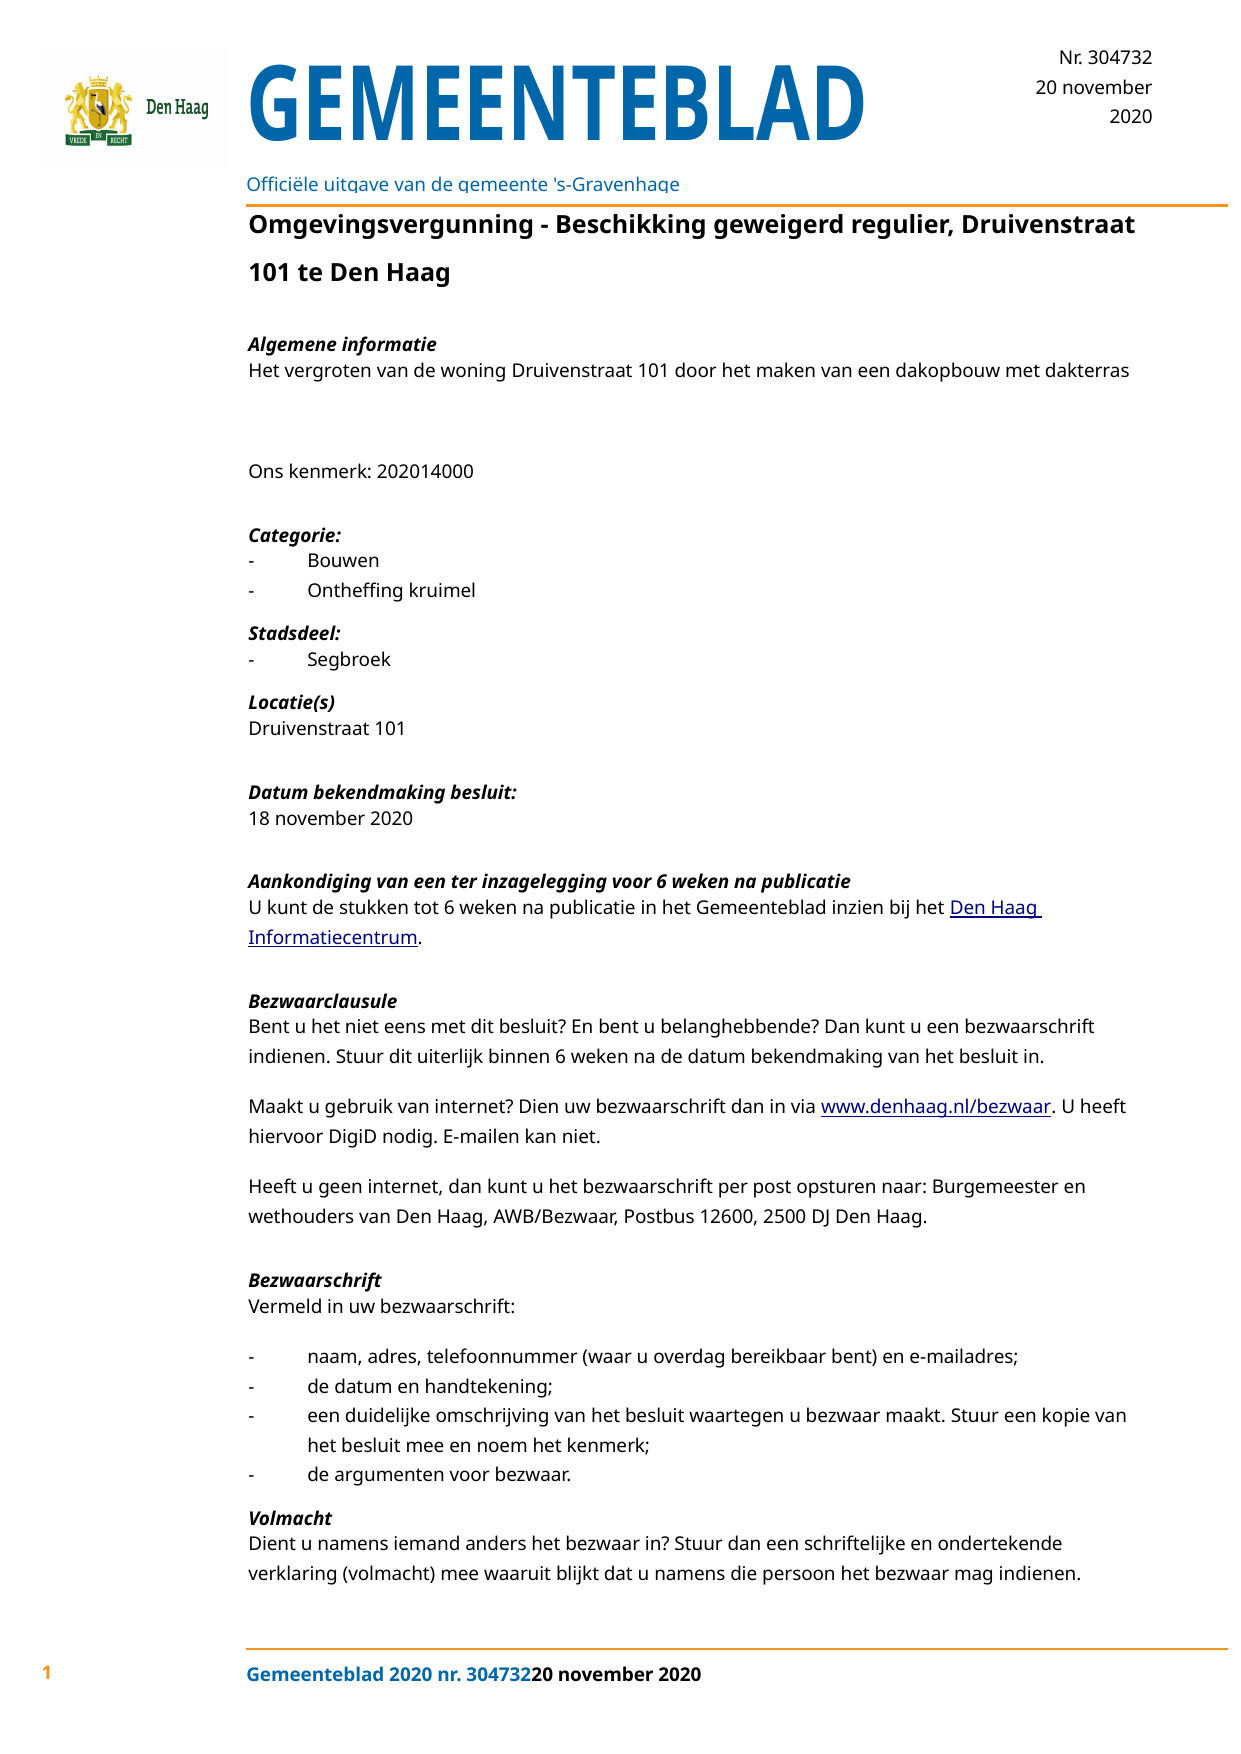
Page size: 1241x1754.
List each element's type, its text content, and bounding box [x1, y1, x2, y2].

text 18 november 2020 [248, 805, 1152, 830]
text Het vergroten van de woning Druivenstraat 101 door het maken van een dakopbouw met dakterras [248, 357, 1152, 383]
list Segbroek [248, 646, 1152, 672]
text Ons kenmerk: 202014000 [248, 458, 1152, 484]
text Datum bekendmaking besluit: [248, 779, 1152, 805]
text Algemene informatie [248, 331, 1152, 357]
list de datum en handtekening; [248, 1373, 1152, 1399]
text Dient u namens iemand anders het bezwaar in? Stuur dan een schriftelijke en ondertekende verklaring (volmacht) mee waaruit blijkt dat u namens die persoon het bezwaar mag indienen. [248, 1531, 1152, 1586]
text Vermeld in uw bezwaarschrift: [248, 1293, 1152, 1319]
text Categorie: [248, 522, 1152, 548]
text Bezwaarclausule [248, 988, 1152, 1014]
text Aankondiging van een ter inzagelegging voor 6 weken na publicatie [248, 869, 1152, 894]
text Bent u het niet eens met dit besluit? En bent u belanghebbende? Dan kunt u een bezwaarschrift indienen. Stuur dit uiterlijk binnen 6 weken na de datum bekendmaking van het besluit in. [248, 1014, 1152, 1069]
picture [41, 47, 231, 172]
text Locatie(s) [248, 689, 1152, 715]
text Stadsdeel: [248, 620, 1152, 646]
list Bouwen [248, 548, 1152, 573]
list Ontheffing kruimel [248, 577, 1152, 603]
text Heeft u geen internet, dan kunt u het bezwaarschrift per post opsturen naar: Burgemeester en wethouders van Den Haag, AWB/Bezwaar, Postbus 12600, 2500 DJ Den Haag. [248, 1174, 1152, 1229]
list de argumenten voor bezwaar. [248, 1462, 1152, 1487]
list een duidelijke omschrijving van het besluit waartegen u bezwaar maakt. Stuur een kopie van het besluit mee en noem het kenmerk; [248, 1402, 1152, 1458]
text Bezwaarschrift [248, 1267, 1152, 1293]
text Omgevingsvergunning - Beschikking geweigerd regulier, Druivenstraat 101 te Den Haag [248, 207, 1152, 288]
text U kunt de stukken tot 6 weken na publicatie in het Gemeenteblad inzien bij het Den Haag Informatiecentrum. [248, 894, 1152, 950]
text Volmacht [248, 1505, 1152, 1531]
list naam, adres, telefoonnummer (waar u overdag bereikbaar bent) en e-mailadres; [248, 1343, 1152, 1369]
text Druivenstraat 101 [248, 715, 1152, 741]
text Maakt u gebruik van internet? Dien uw bezwaarschrift dan in via www.denhaag.nl/bezwaar. U heeft hiervoor DigiD nodig. E-mailen kan niet. [248, 1094, 1152, 1149]
